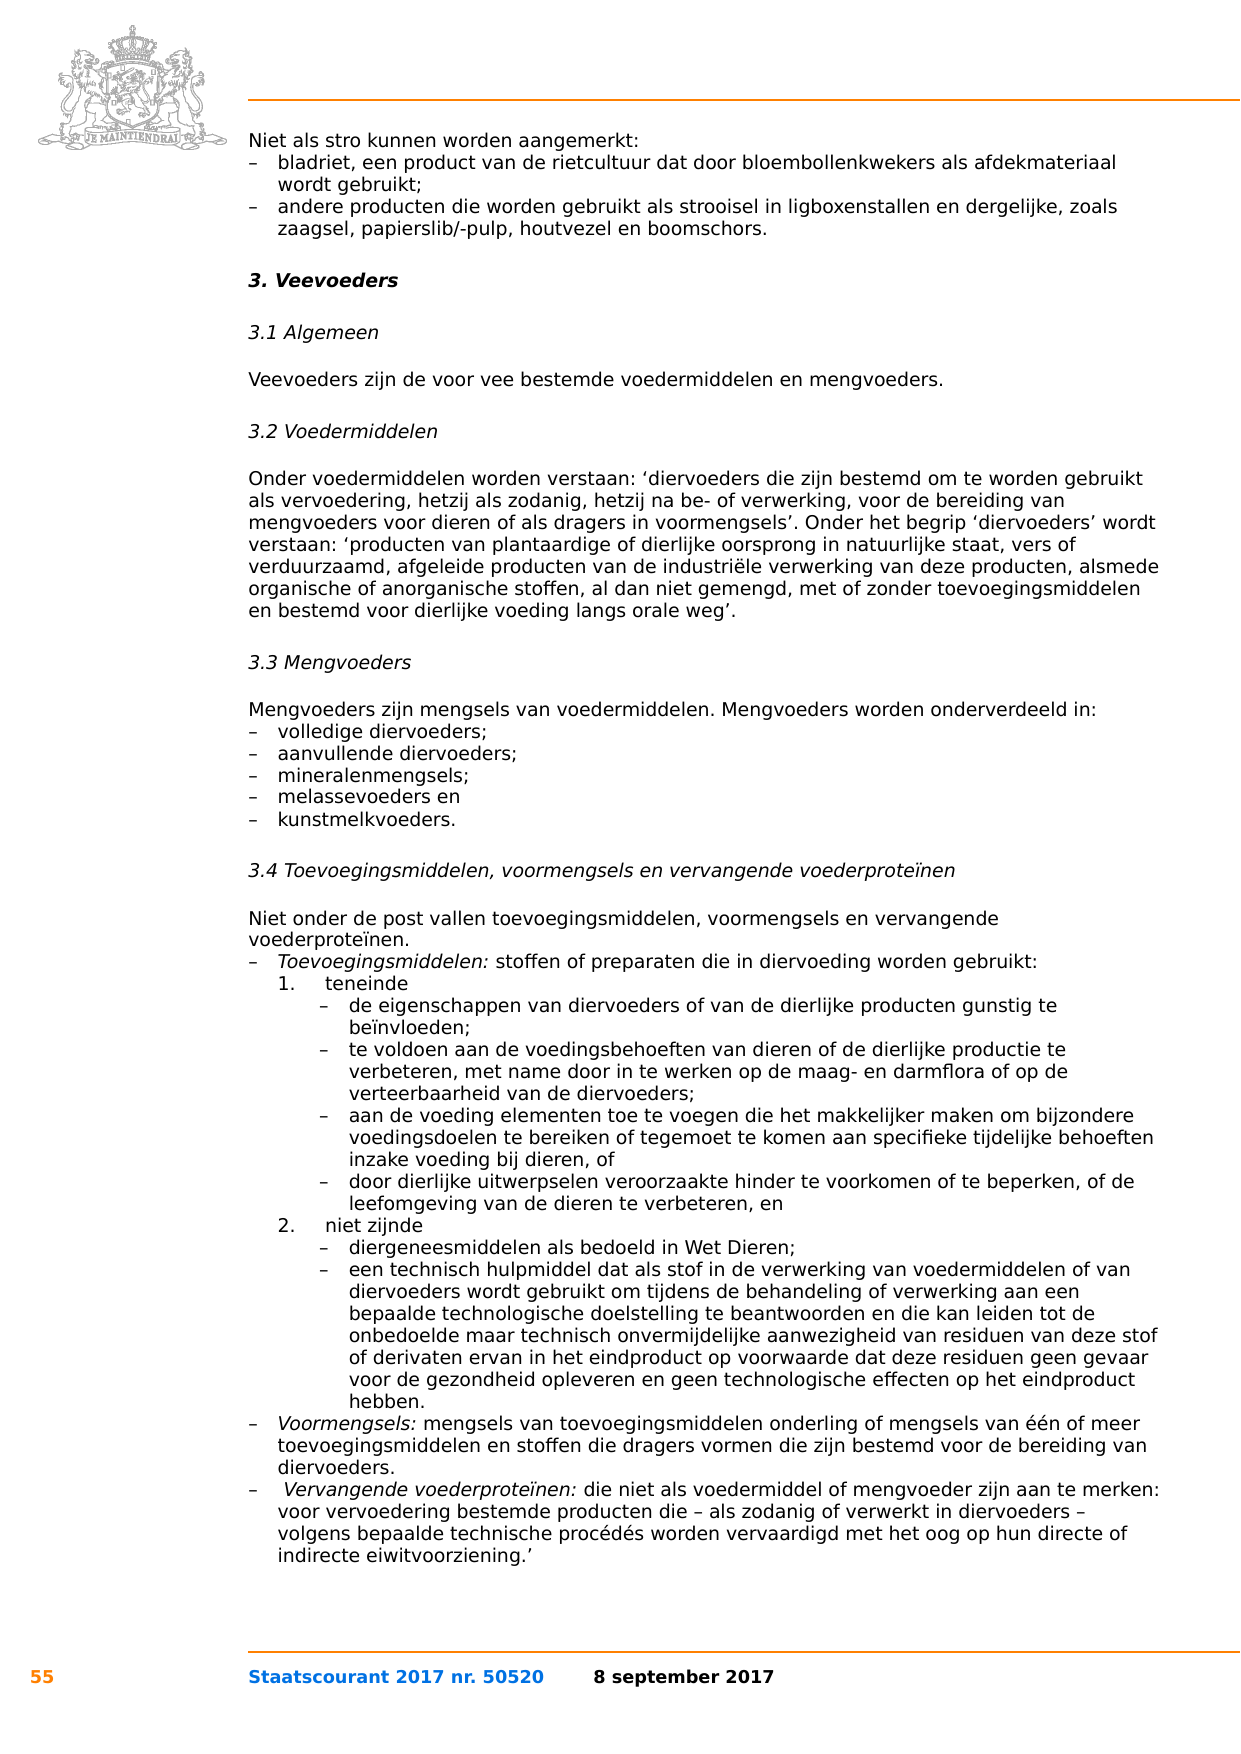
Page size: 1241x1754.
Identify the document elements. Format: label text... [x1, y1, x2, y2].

subtitle 3.4 Toevoegingsmiddelen, voormengsels en vervangende voederproteïnen [248, 860, 1163, 882]
subtitle 3.1 Algemeen [248, 322, 1163, 344]
text Veevoeders zijn de voor vee bestemde voedermiddelen en mengvoeders. [248, 369, 1163, 391]
subtitle 3.2 Voedermiddelen [248, 421, 1163, 443]
subtitle 3.3 Mengvoeders [248, 652, 1163, 673]
text – kunstmelkvoeders. [248, 808, 1163, 830]
text Niet als stro kunnen worden aangemerkt: [248, 130, 1163, 152]
picture [38, 25, 227, 150]
text 1. teneinde [277, 973, 1163, 995]
text – Vervangende voederproteïnen: die niet als voedermiddel of mengvoeder zijn aan te merken: voor vervoedering bestemde producten die – als zodanig of verwerkt in diervoeders – volgens bepaalde technische procédés worden vervaardigd met het oog op hun directe of indirecte eiwitvoorziening.’ [248, 1479, 1163, 1567]
text – Voormengsels: mengsels van toevoegingsmiddelen onderling of mengsels van één of meer toevoegingsmiddelen en stoffen die dragers vormen die zijn bestemd voor de bereiding van diervoeders. [248, 1413, 1163, 1479]
text Niet onder de post vallen toevoegingsmiddelen, voormengsels en vervangende voederproteïnen. [248, 907, 1163, 951]
text – aan de voeding elementen toe te voegen die het makkelijker maken om bijzondere voedingsdoelen te bereiken of tegemoet te komen aan specifieke tijdelijke behoeften inzake voeding bij dieren, of [319, 1105, 1163, 1171]
text – een technisch hulpmiddel dat als stof in de verwerking van voedermiddelen of van diervoeders wordt gebruikt om tijdens de behandeling of verwerking aan een bepaalde technologische doelstelling te beantwoorden en die kan leiden tot de onbedoelde maar technisch onvermijdelijke aanwezigheid van residuen van deze stof of derivaten ervan in het eindproduct op voorwaarde dat deze residuen geen gevaar voor de gezondheid opleveren en geen technologische effecten op het eindproduct hebben. [319, 1259, 1163, 1413]
text Mengvoeders zijn mengsels van voedermiddelen. Mengvoeders worden onderverdeeld in: [248, 698, 1163, 721]
text – Toevoegingsmiddelen: stoffen of preparaten die in diervoeding worden gebruikt: [248, 951, 1163, 973]
text – de eigenschappen van diervoeders of van de dierlijke producten gunstig te beïnvloeden; [319, 995, 1163, 1039]
text – andere producten die worden gebruikt als strooisel in ligboxenstallen en dergelijke, zoals zaagsel, papierslib/-pulp, houtvezel en boomschors. [248, 196, 1163, 240]
text Onder voedermiddelen worden verstaan: ‘diervoeders die zijn bestemd om te worden gebruikt als vervoedering, hetzij als zodanig, hetzij na be- of verwerking, voor de bereiding van mengvoeders voor dieren of als dragers in voormengsels’. Onder het begrip ‘diervoeders’ wordt verstaan: ‘producten van plantaardige of dierlijke oorsprong in natuurlijke staat, vers of verduurzaamd, afgeleide producten van de industriële verwerking van deze producten, alsmede organische of anorganische stoffen, al dan niet gemengd, met of zonder toevoegingsmiddelen en bestemd voor dierlijke voeding langs orale weg’. [248, 468, 1163, 622]
text – door dierlijke uitwerpselen veroorzaakte hinder te voorkomen of te beperken, of de leefomgeving van de dieren te verbeteren, en [319, 1171, 1163, 1215]
text – aanvullende diervoeders; [248, 742, 1163, 764]
text – bladriet, een product van de rietcultuur dat door bloembollenkwekers als afdekmateriaal wordt gebruikt; [248, 152, 1163, 196]
text – diergeneesmiddelen als bedoeld in Wet Dieren; [319, 1237, 1163, 1259]
text – mineralenmengsels; [248, 764, 1163, 786]
subtitle 3. Veevoeders [248, 270, 1163, 292]
text – te voldoen aan de voedingsbehoeften van dieren of de dierlijke productie te verbeteren, met name door in te werken op de maag- en darmflora of op de verteerbaarheid van de diervoeders; [319, 1039, 1163, 1105]
text – volledige diervoeders; [248, 721, 1163, 742]
text 2. niet zijnde [277, 1215, 1163, 1237]
text – melassevoeders en [248, 786, 1163, 808]
